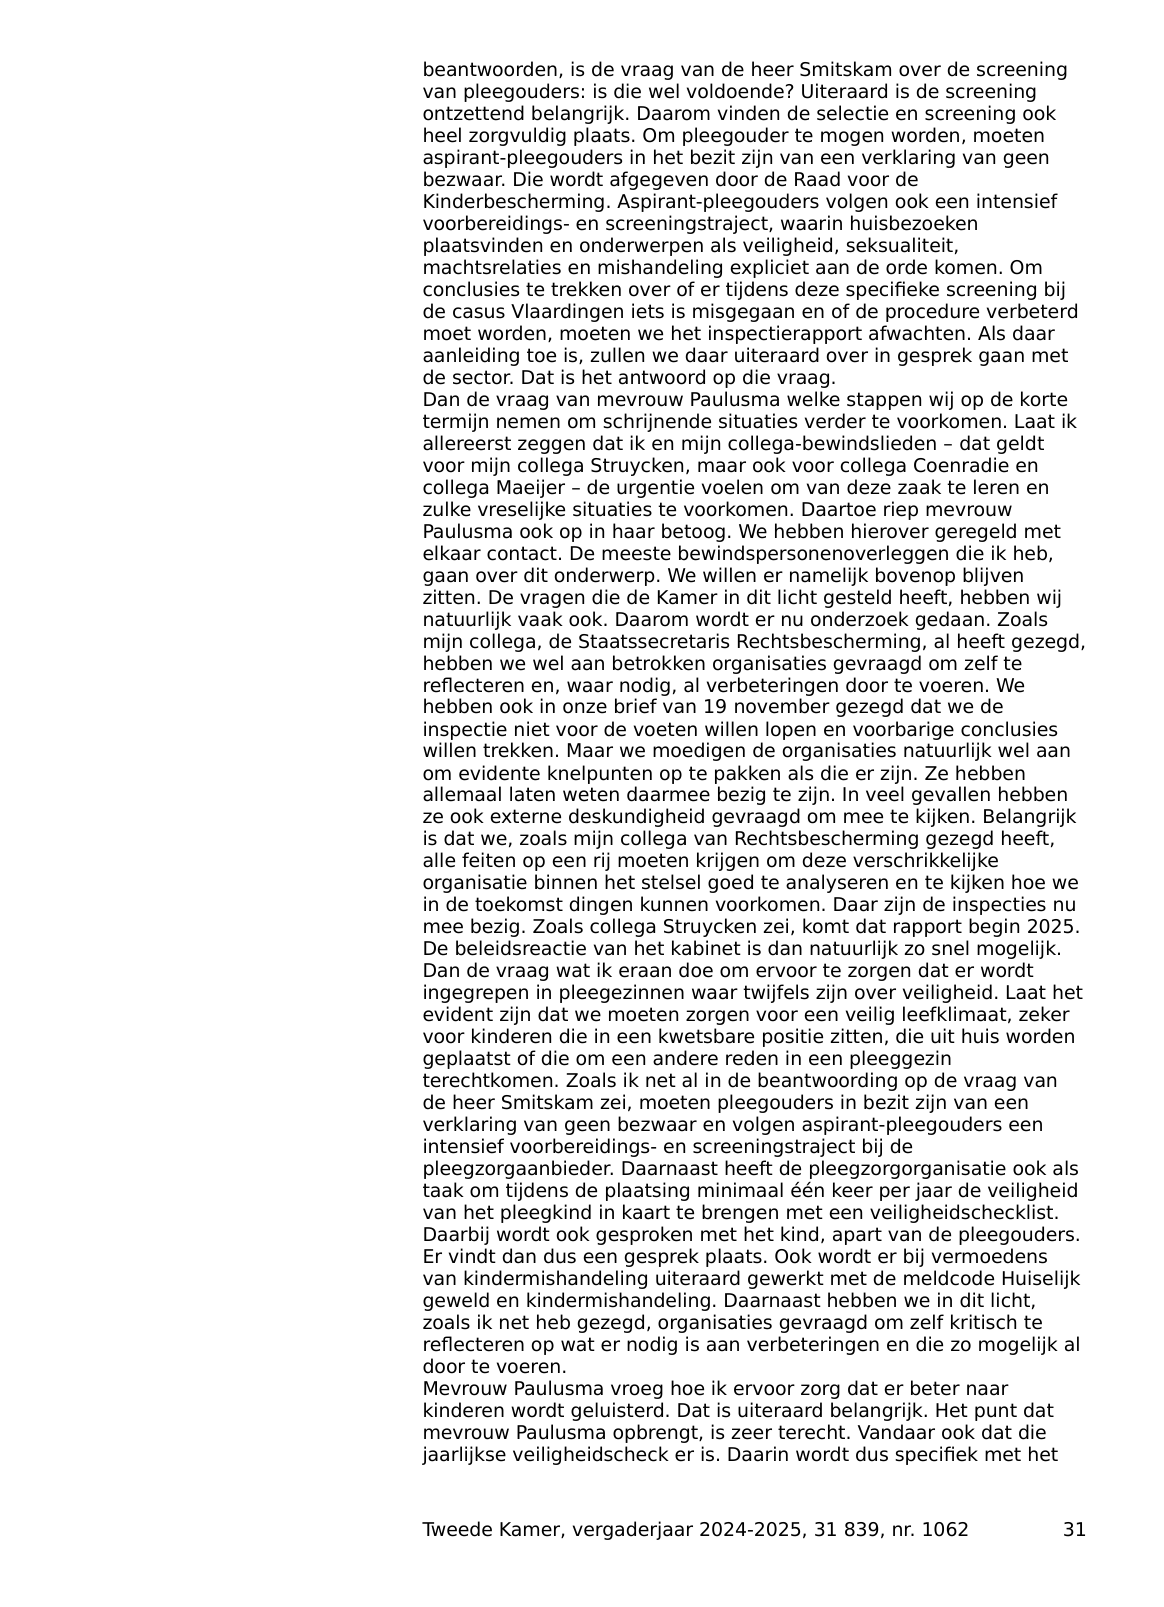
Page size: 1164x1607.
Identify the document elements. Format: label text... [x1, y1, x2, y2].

text Dan de vraag van mevrouw Paulusma welke stappen wij op de korte termijn nemen om schrijnende situaties verder te voorkomen. Laat ik allereerst zeggen dat ik en mijn collega-bewindslieden – dat geldt voor mijn collega Struycken, maar ook voor collega Coenradie en collega Maeijer – de urgentie voelen om van deze zaak te leren en zulke vreselijke situaties te voorkomen. Daartoe riep mevrouw Paulusma ook op in haar betoog. We hebben hierover geregeld met elkaar contact. De meeste bewindspersonenoverleggen die ik heb, gaan over dit onderwerp. We willen er namelijk bovenop blijven zitten. De vragen die de Kamer in dit licht gesteld heeft, hebben wij natuurlijk vaak ook. Daarom wordt er nu onderzoek gedaan. Zoals mijn collega, de Staatssecretaris Rechtsbescherming, al heeft gezegd, hebben we wel aan betrokken organisaties gevraagd om zelf te reflecteren en, waar nodig, al verbeteringen door te voeren. We hebben ook in onze brief van 19 november gezegd dat we de inspectie niet voor de voeten willen lopen en voorbarige conclusies willen trekken. Maar we moedigen de organisaties natuurlijk wel aan om evidente knelpunten op te pakken als die er zijn. Ze hebben allemaal laten weten daarmee bezig te zijn. In veel gevallen hebben ze ook externe deskundigheid gevraagd om mee te kijken. Belangrijk is dat we, zoals mijn collega van Rechtsbescherming gezegd heeft, alle feiten op een rij moeten krijgen om deze verschrikkelijke organisatie binnen het stelsel goed te analyseren en te kijken hoe we in de toekomst dingen kunnen voorkomen. Daar zijn de inspecties nu mee bezig. Zoals collega Struycken zei, komt dat rapport begin 2025. De beleidsreactie van het kabinet is dan natuurlijk zo snel mogelijk. [422, 389, 1087, 960]
text beantwoorden, is de vraag van de heer Smitskam over de screening van pleegouders: is die wel voldoende? Uiteraard is de screening ontzettend belangrijk. Daarom vinden de selectie en screening ook heel zorgvuldig plaats. Om pleegouder te mogen worden, moeten aspirant-pleegouders in het bezit zijn van een verklaring van geen bezwaar. Die wordt afgegeven door de Raad voor de Kinderbescherming. Aspirant-pleegouders volgen ook een intensief voorbereidings- en screeningstraject, waarin huisbezoeken plaatsvinden en onderwerpen als veiligheid, seksualiteit, machtsrelaties en mishandeling expliciet aan de orde komen. Om conclusies te trekken over of er tijdens deze specifieke screening bij de casus Vlaardingen iets is misgegaan en of de procedure verbeterd moet worden, moeten we het inspectierapport afwachten. Als daar aanleiding toe is, zullen we daar uiteraard over in gesprek gaan met de sector. Dat is het antwoord op die vraag. [422, 59, 1087, 389]
text Mevrouw Paulusma vroeg hoe ik ervoor zorg dat er beter naar kinderen wordt geluisterd. Dat is uiteraard belangrijk. Het punt dat mevrouw Paulusma opbrengt, is zeer terecht. Vandaar ook dat die jaarlijkse veiligheidscheck er is. Daarin wordt dus specifiek met het [422, 1378, 1087, 1466]
text Dan de vraag wat ik eraan doe om ervoor te zorgen dat er wordt ingegrepen in pleegezinnen waar twijfels zijn over veiligheid. Laat het evident zijn dat we moeten zorgen voor een veilig leefklimaat, zeker voor kinderen die in een kwetsbare positie zitten, die uit huis worden geplaatst of die om een andere reden in een pleeggezin terechtkomen. Zoals ik net al in de beantwoording op de vraag van de heer Smitskam zei, moeten pleegouders in bezit zijn van een verklaring van geen bezwaar en volgen aspirant-pleegouders een intensief voorbereidings- en screeningstraject bij de pleegzorgaanbieder. Daarnaast heeft de pleegzorgorganisatie ook als taak om tijdens de plaatsing minimaal één keer per jaar de veiligheid van het pleegkind in kaart te brengen met een veiligheidschecklist. Daarbij wordt ook gesproken met het kind, apart van de pleegouders. Er vindt dan dus een gesprek plaats. Ook wordt er bij vermoedens van kindermishandeling uiteraard gewerkt met de meldcode Huiselijk geweld en kindermishandeling. Daarnaast hebben we in dit licht, zoals ik net heb gezegd, organisaties gevraagd om zelf kritisch te reflecteren op wat er nodig is aan verbeteringen en die zo mogelijk al door te voeren. [422, 960, 1087, 1378]
